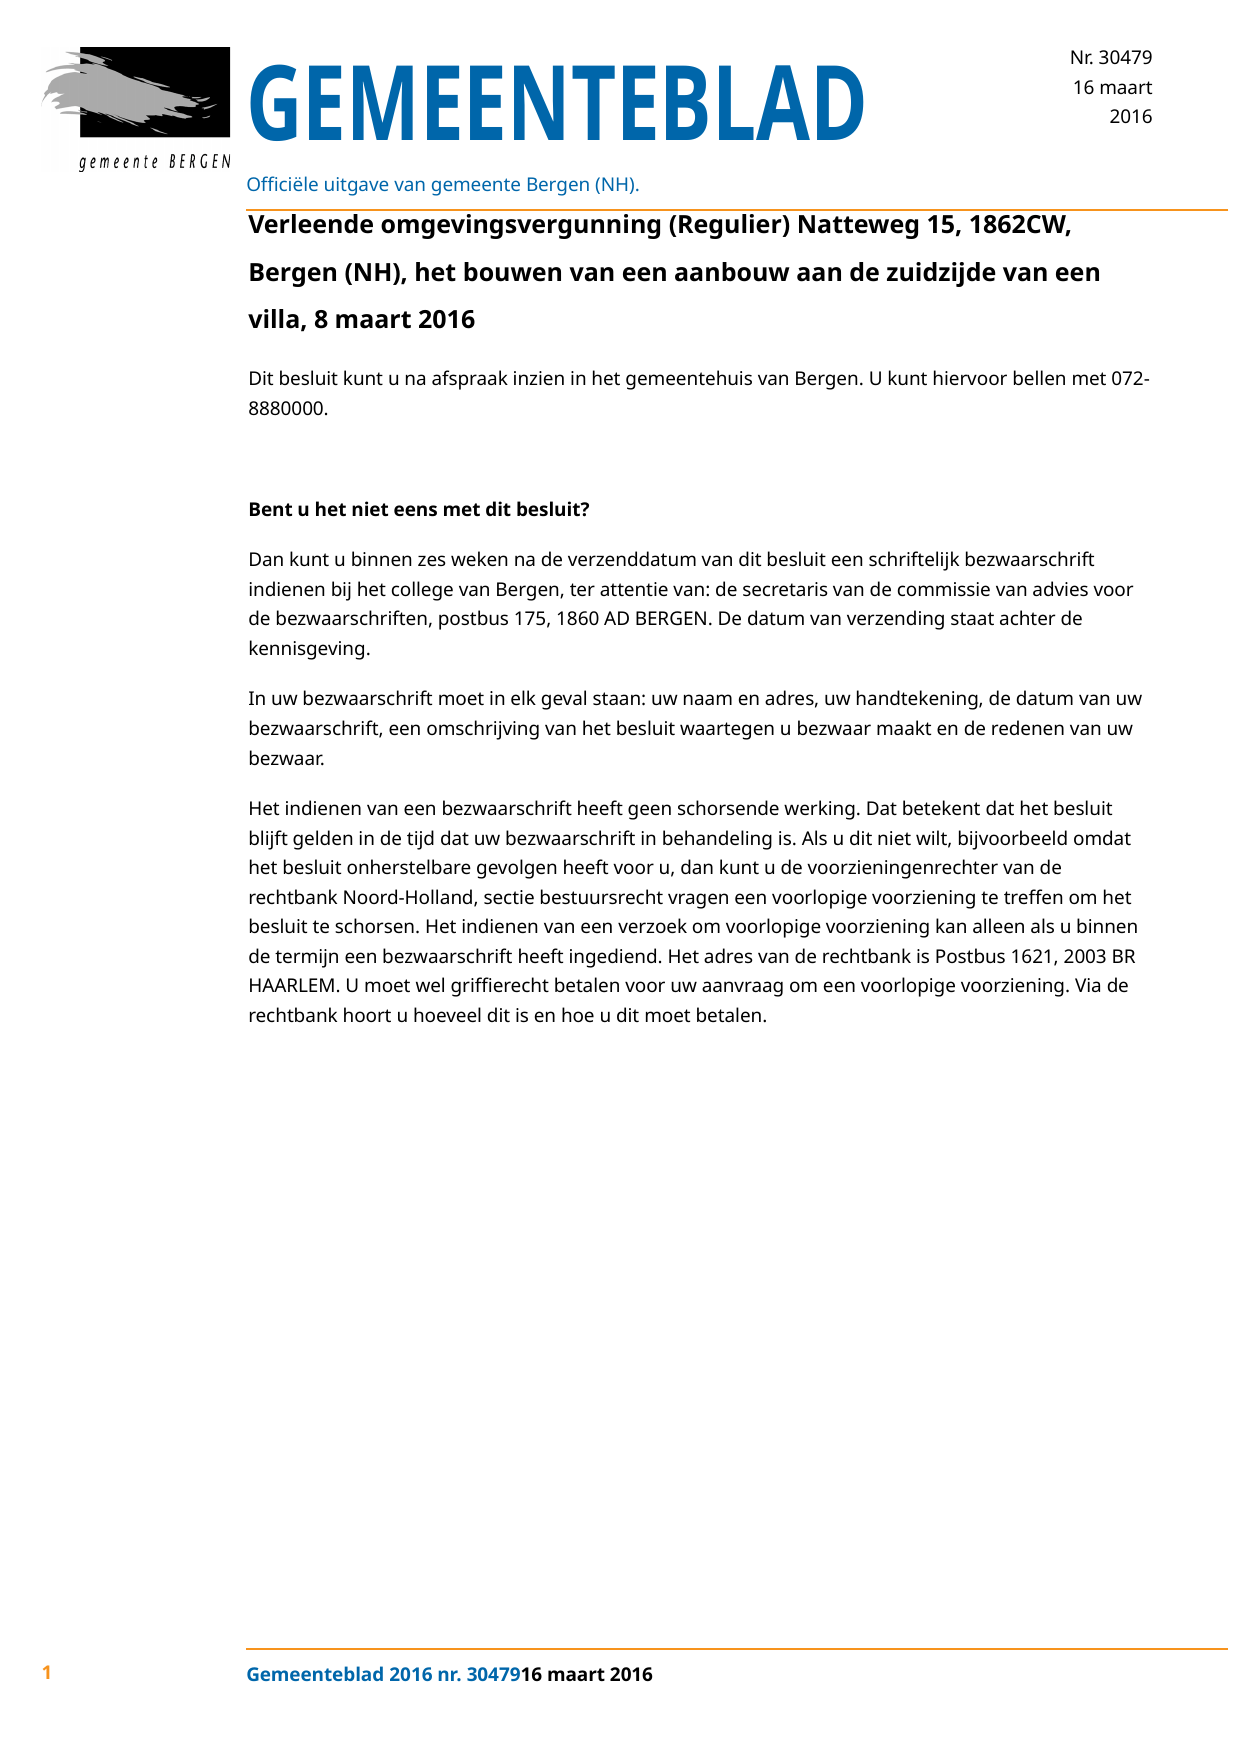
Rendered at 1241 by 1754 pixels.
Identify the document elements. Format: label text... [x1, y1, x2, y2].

picture [41, 47, 231, 172]
text Dan kunt u binnen zes weken na de verzenddatum van dit besluit een schriftelijk bezwaarschrift indienen bij het college van Bergen, ter attentie van: de secretaris van de commissie van advies voor de bezwaarschriften, postbus 175, 1860 AD BERGEN. De datum van verzending staat achter de kennisgeving. [248, 546, 1152, 661]
text Het indienen van een bezwaarschrift heeft geen schorsende werking. Dat betekent dat het besluit blijft gelden in de tijd dat uw bezwaarschrift in behandeling is. Als u dit niet wilt, bijvoorbeeld omdat het besluit onherstelbare gevolgen heeft voor u, dan kunt u de voorzieningenrechter van de rechtbank Noord-Holland, sectie bestuursrecht vragen een voorlopige voorziening te treffen om het besluit te schorsen. Het indienen van een verzoek om voorlopige voorziening kan alleen als u binnen de termijn een bezwaarschrift heeft ingediend. Het adres van de rechtbank is Postbus 1621, 2003 BR HAARLEM. U moet wel griffierecht betalen voor uw aanvraag om een voorlopige voorziening. Via de rechtbank hoort u hoeveel dit is en hoe u dit moet betalen. [248, 795, 1152, 1028]
text Dit besluit kunt u na afspraak inzien in het gemeentehuis van Bergen. U kunt hiervoor bellen met 072-8880000. [248, 366, 1152, 421]
text In uw bezwaarschrift moet in elk geval staan: uw naam en adres, uw handtekening, de datum van uw bezwaarschrift, een omschrijving van het besluit waartegen u bezwaar maakt en de redenen van uw bezwaar. [248, 686, 1152, 770]
text Bent u het niet eens met dit besluit? [248, 496, 1152, 522]
text Verleende omgevingsvergunning (Regulier) Natteweg 15, 1862CW, Bergen (NH), het bouwen van een aanbouw aan de zuidzijde van een villa, 8 maart 2016 [248, 211, 1152, 336]
